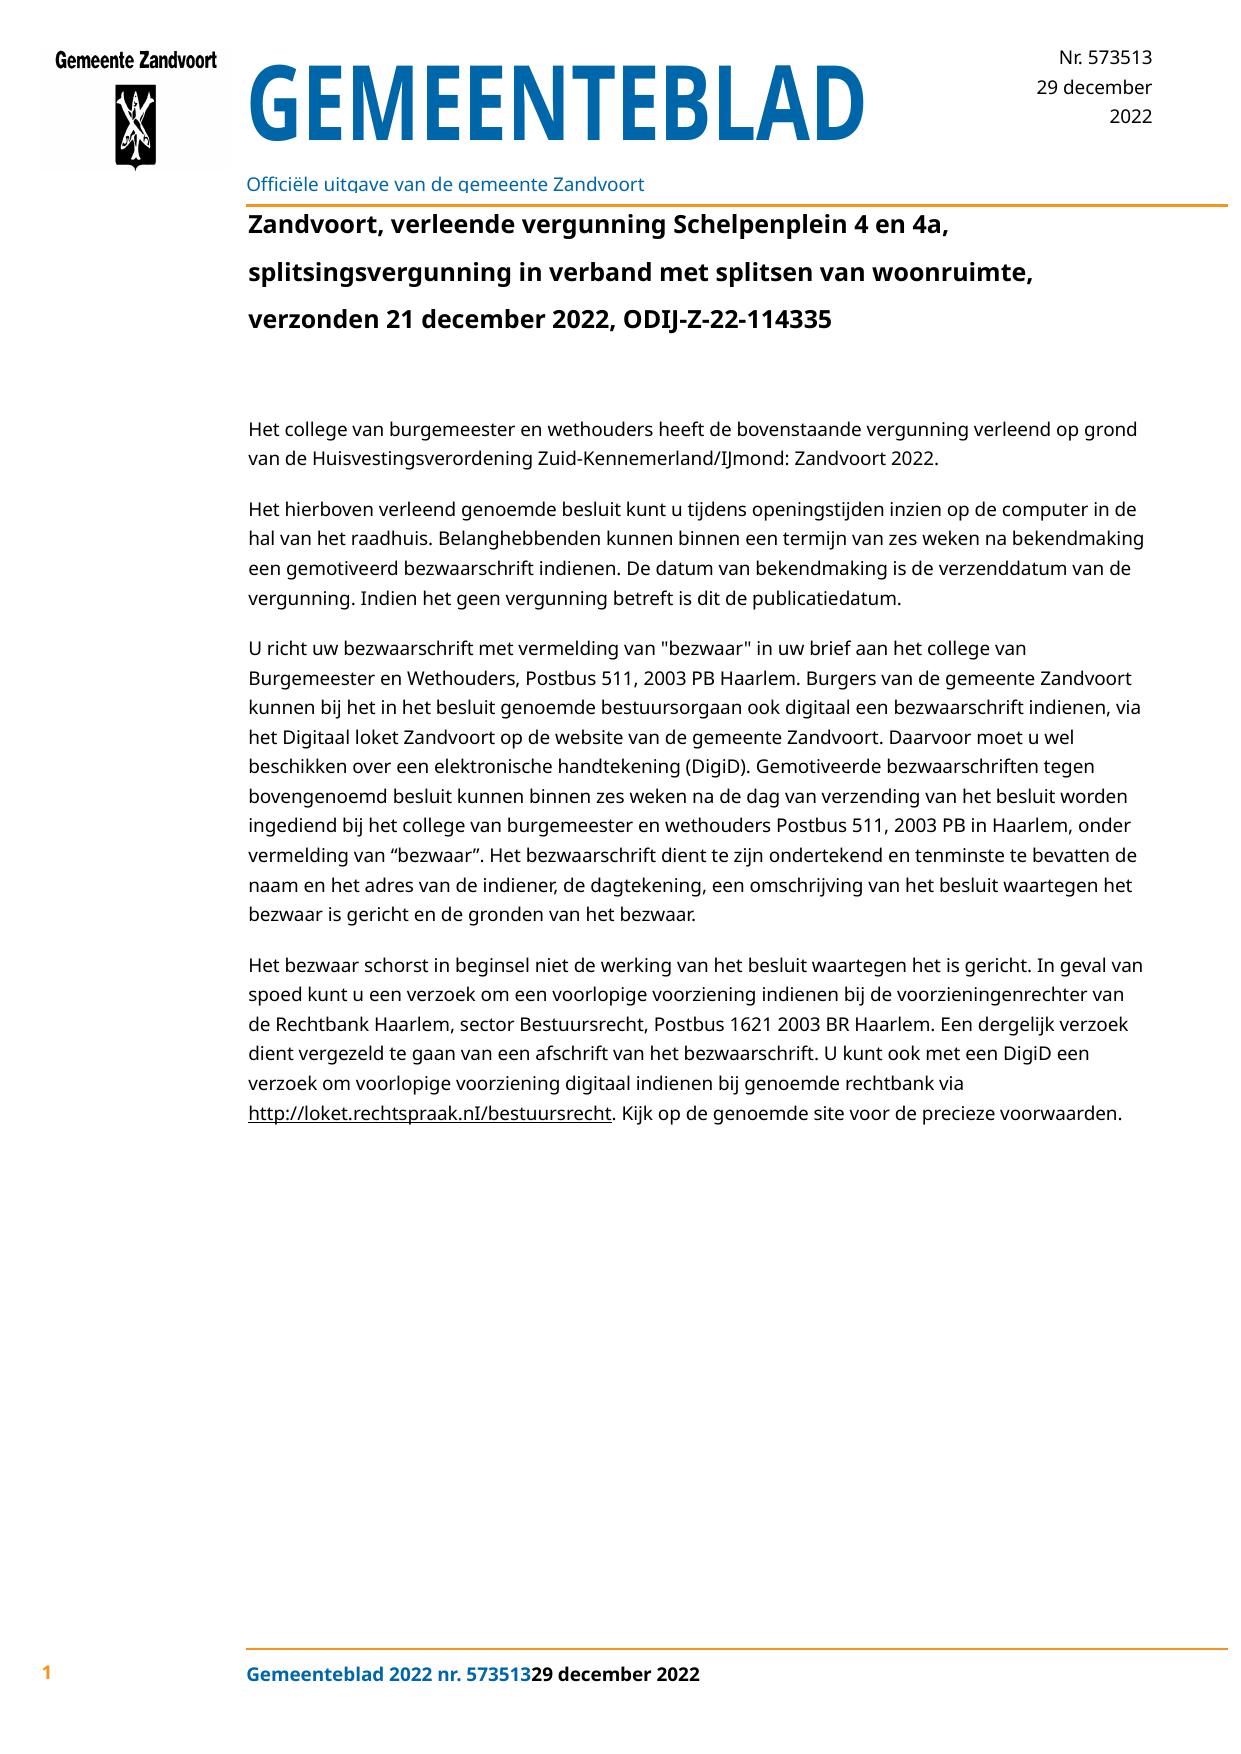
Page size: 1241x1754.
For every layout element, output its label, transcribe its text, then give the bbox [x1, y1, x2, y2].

picture [41, 47, 231, 172]
text Het hierboven verleend genoemde besluit kunt u tijdens openingstijden inzien op de computer in de hal van het raadhuis. Belanghebbenden kunnen binnen een termijn van zes weken na bekendmaking een gemotiveerd bezwaarschrift indienen. De datum van bekendmaking is de verzenddatum van de vergunning. Indien het geen vergunning betreft is dit de publicatiedatum. [248, 496, 1152, 610]
text Zandvoort, verleende vergunning Schelpenplein 4 en 4a, splitsingsvergunning in verband met splitsen van woonruimte, verzonden 21 december 2022, ODIJ-Z-22-114335 [248, 207, 1152, 336]
text Het college van burgemeester en wethouders heeft de bovenstaande vergunning verleend op grond van de Huisvestingsverordening Zuid-Kennemerland/IJmond: Zandvoort 2022. [248, 416, 1152, 471]
text Het bezwaar schorst in beginsel niet de werking van het besluit waartegen het is gericht. In geval van spoed kunt u een verzoek om een voorlopige voorziening indienen bij de voorzieningenrechter van de Rechtbank Haarlem, sector Bestuursrecht, Postbus 1621 2003 BR Haarlem. Een dergelijk verzoek dient vergezeld te gaan van een afschrift van het bezwaarschrift. U kunt ook met een DigiD een verzoek om voorlopige voorziening digitaal indienen bij genoemde rechtbank via http://loket.rechtspraak.nI/bestuursrecht. Kijk op de genoemde site voor de precieze voorwaarden. [248, 952, 1152, 1125]
text U richt uw bezwaarschrift met vermelding van "bezwaar" in uw brief aan het college van Burgemeester en Wethouders, Postbus 511, 2003 PB Haarlem. Burgers van de gemeente Zandvoort kunnen bij het in het besluit genoemde bestuursorgaan ook digitaal een bezwaarschrift indienen, via het Digitaal loket Zandvoort op de website van de gemeente Zandvoort. Daarvoor moet u wel beschikken over een elektronische handtekening (DigiD). Gemotiveerde bezwaarschriften tegen bovengenoemd besluit kunnen binnen zes weken na de dag van verzending van het besluit worden ingediend bij het college van burgemeester en wethouders Postbus 511, 2003 PB in Haarlem, onder vermelding van “bezwaar”. Het bezwaarschrift dient te zijn ondertekend en tenminste te bevatten de naam en het adres van de indiener, de dagtekening, een omschrijving van het besluit waartegen het bezwaar is gericht en de gronden van het bezwaar. [248, 635, 1152, 927]
